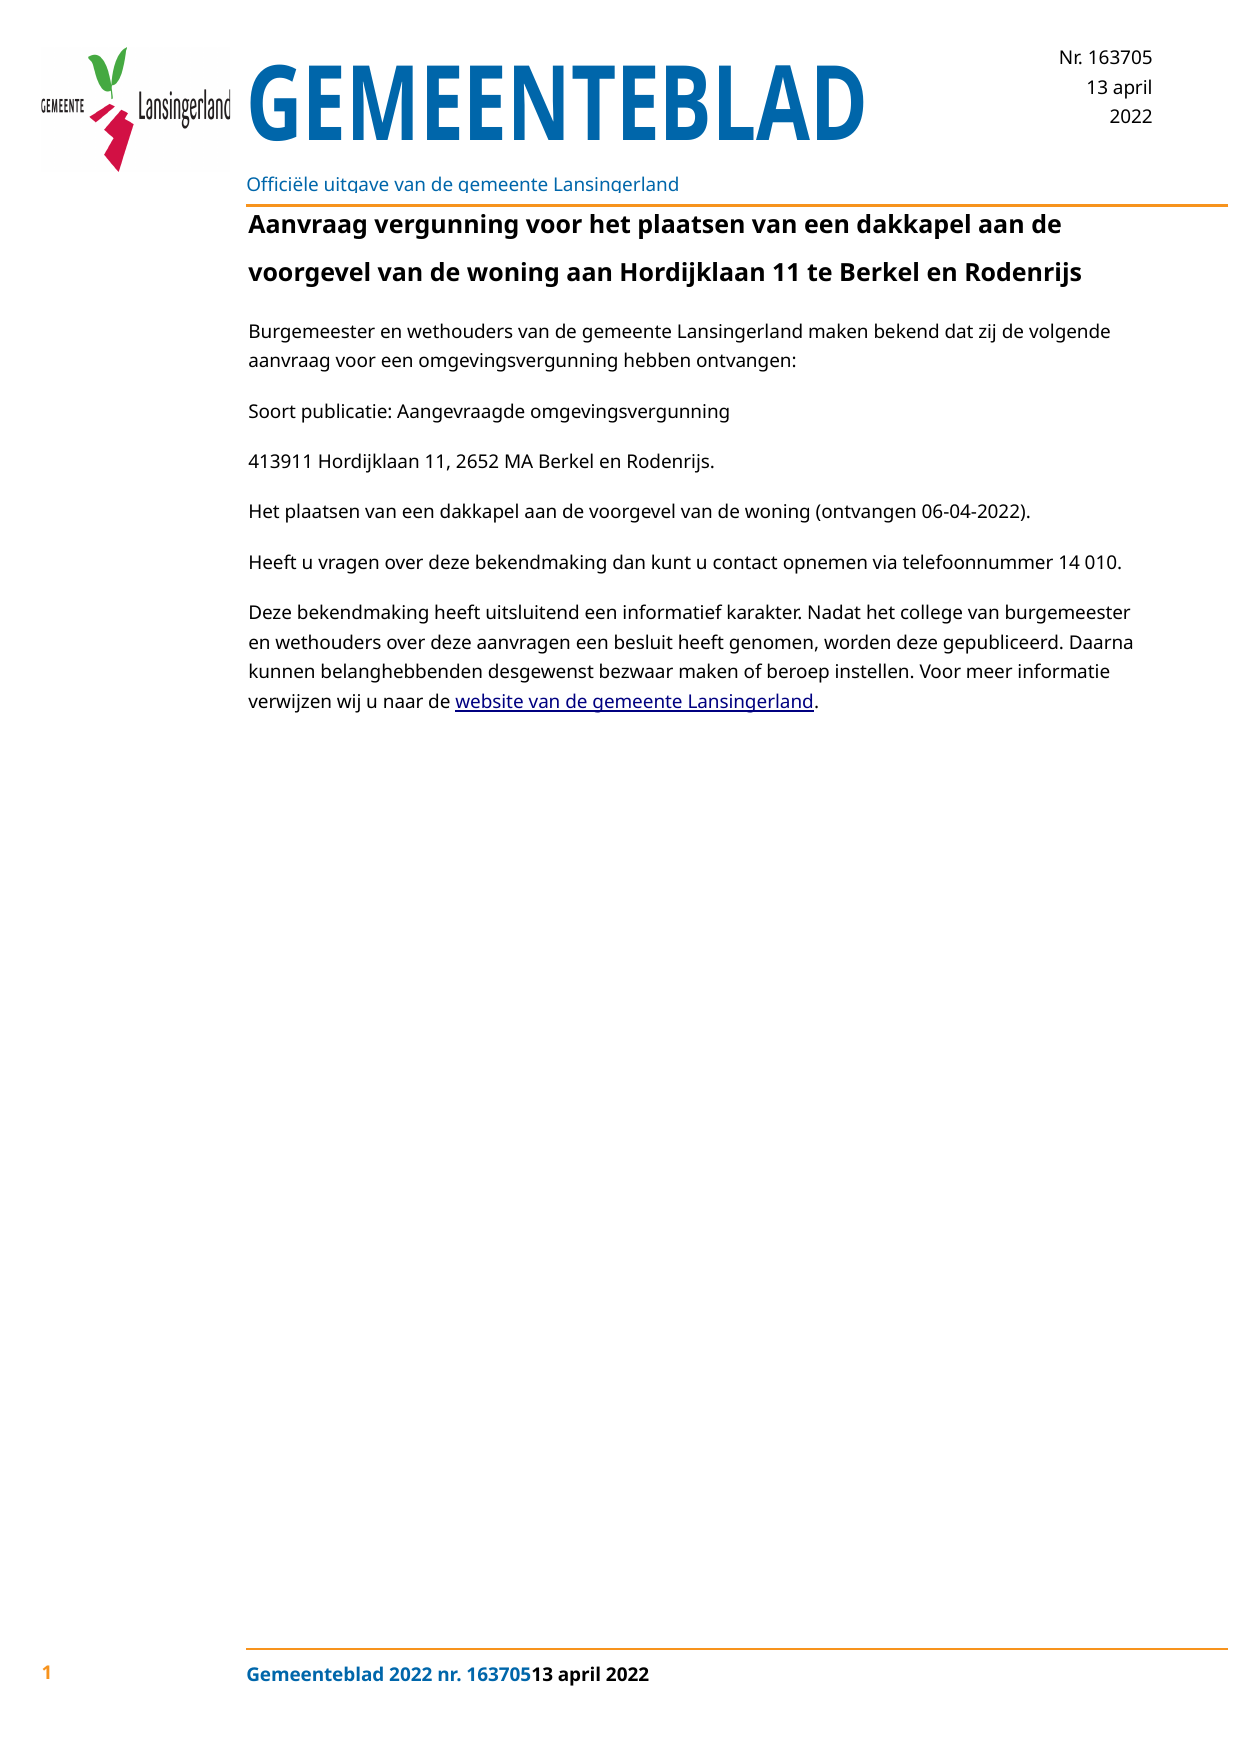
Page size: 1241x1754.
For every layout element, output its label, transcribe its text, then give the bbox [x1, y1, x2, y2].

text Deze bekendmaking heeft uitsluitend een informatief karakter. Nadat het college van burgemeester en wethouders over deze aanvragen een besluit heeft genomen, worden deze gepubliceerd. Daarna kunnen belanghebbenden desgewenst bezwaar maken of beroep instellen. Voor meer informatie verwijzen wij u naar de website van de gemeente Lansingerland. [248, 599, 1152, 714]
picture [41, 47, 231, 172]
text Burgemeester en wethouders van de gemeente Lansingerland maken bekend dat zij de volgende aanvraag voor een omgevingsvergunning hebben ontvangen: [248, 318, 1152, 373]
text Het plaatsen van een dakkapel aan de voorgevel van de woning (ontvangen 06-04-2022). [248, 499, 1152, 524]
text Soort publicatie: Aangevraagde omgevingsvergunning [248, 398, 1152, 424]
text Aanvraag vergunning voor het plaatsen van een dakkapel aan de voorgevel van de woning aan Hordijklaan 11 te Berkel en Rodenrijs [248, 207, 1152, 288]
text 413911 Hordijklaan 11, 2652 MA Berkel en Rodenrijs. [248, 448, 1152, 474]
text Heeft u vragen over deze bekendmaking dan kunt u contact opnemen via telefoonnummer 14 010. [248, 549, 1152, 575]
